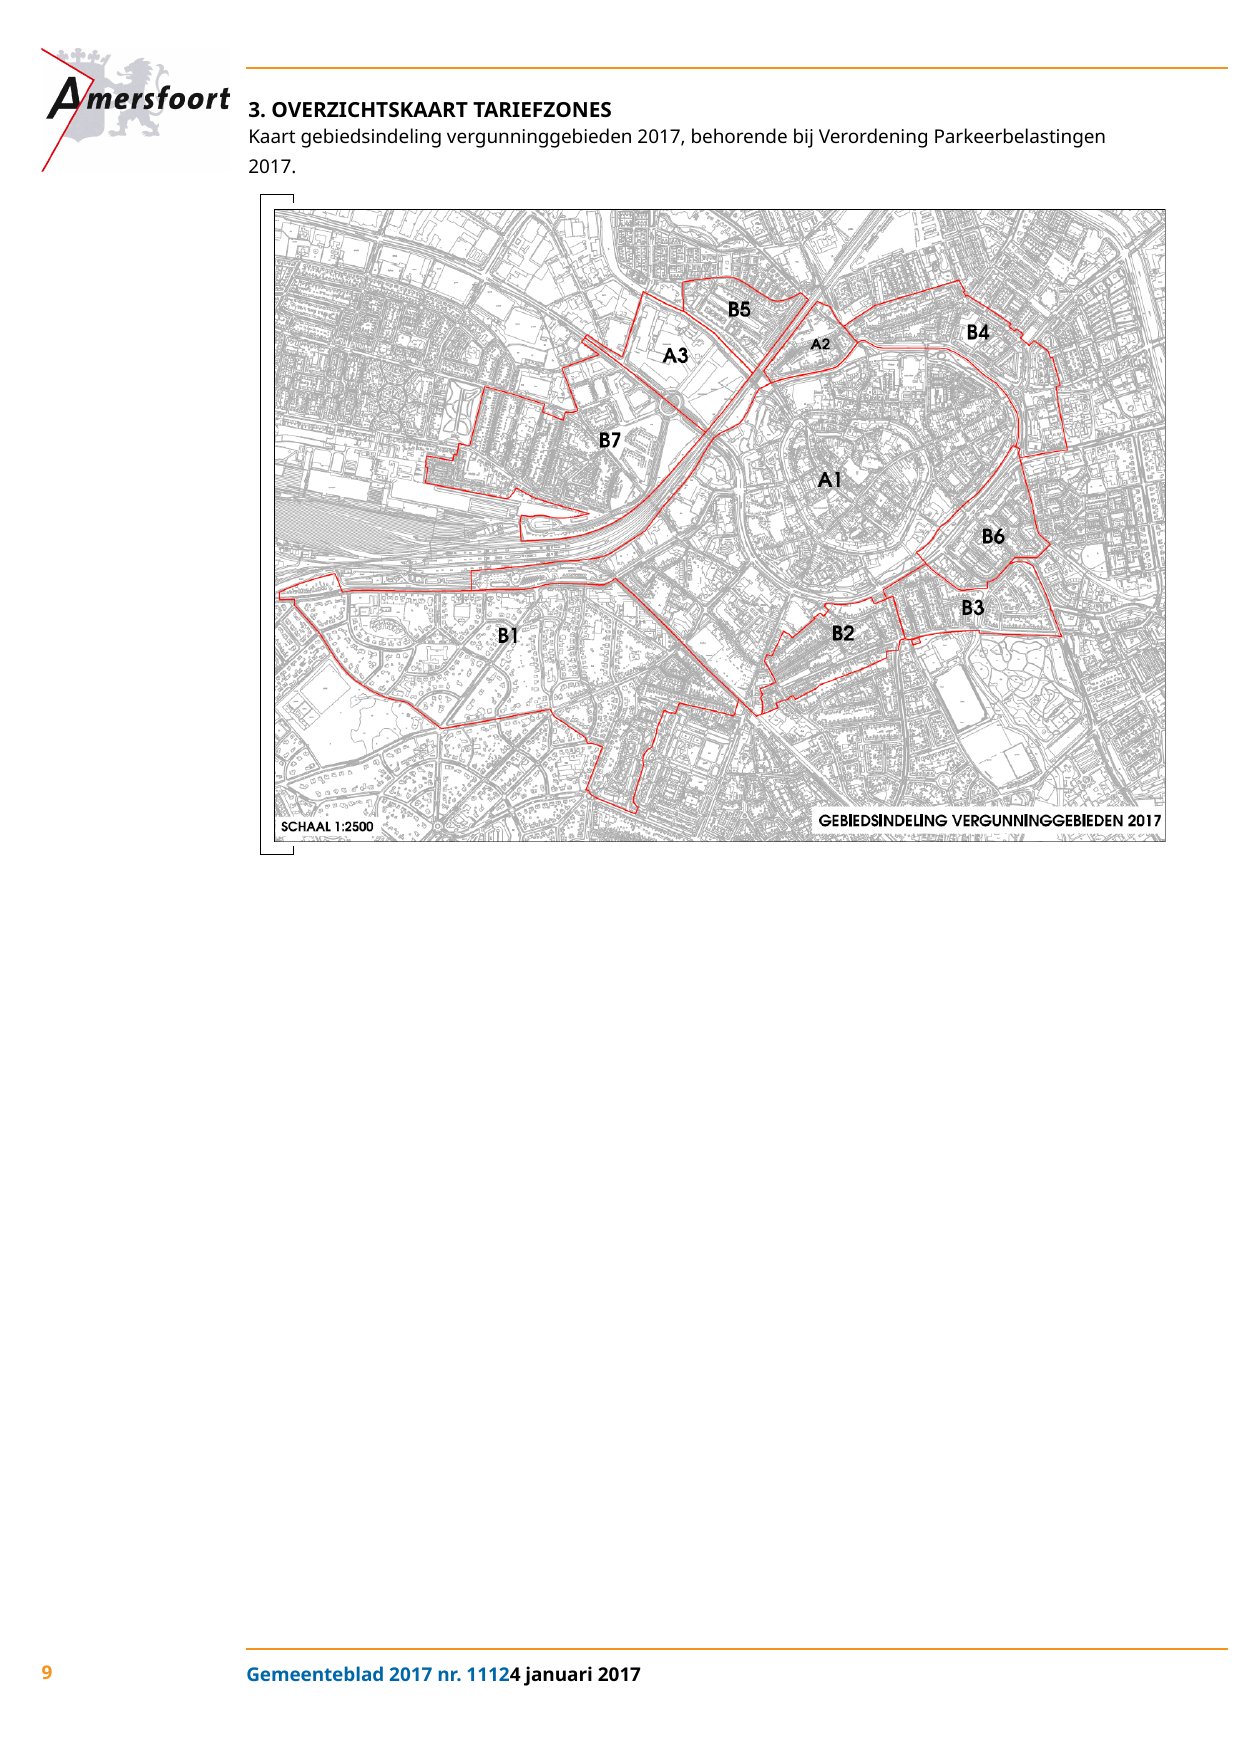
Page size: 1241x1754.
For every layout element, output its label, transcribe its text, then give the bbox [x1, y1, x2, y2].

text 3. OVERZICHTSKAART TARIEFZONES [248, 95, 1152, 123]
picture [41, 47, 231, 172]
picture [268, 203, 1173, 846]
text Kaart gebiedsindeling vergunninggebieden 2017, behorende bij Verordening Parkeerbelastingen 2017. [248, 123, 1152, 179]
